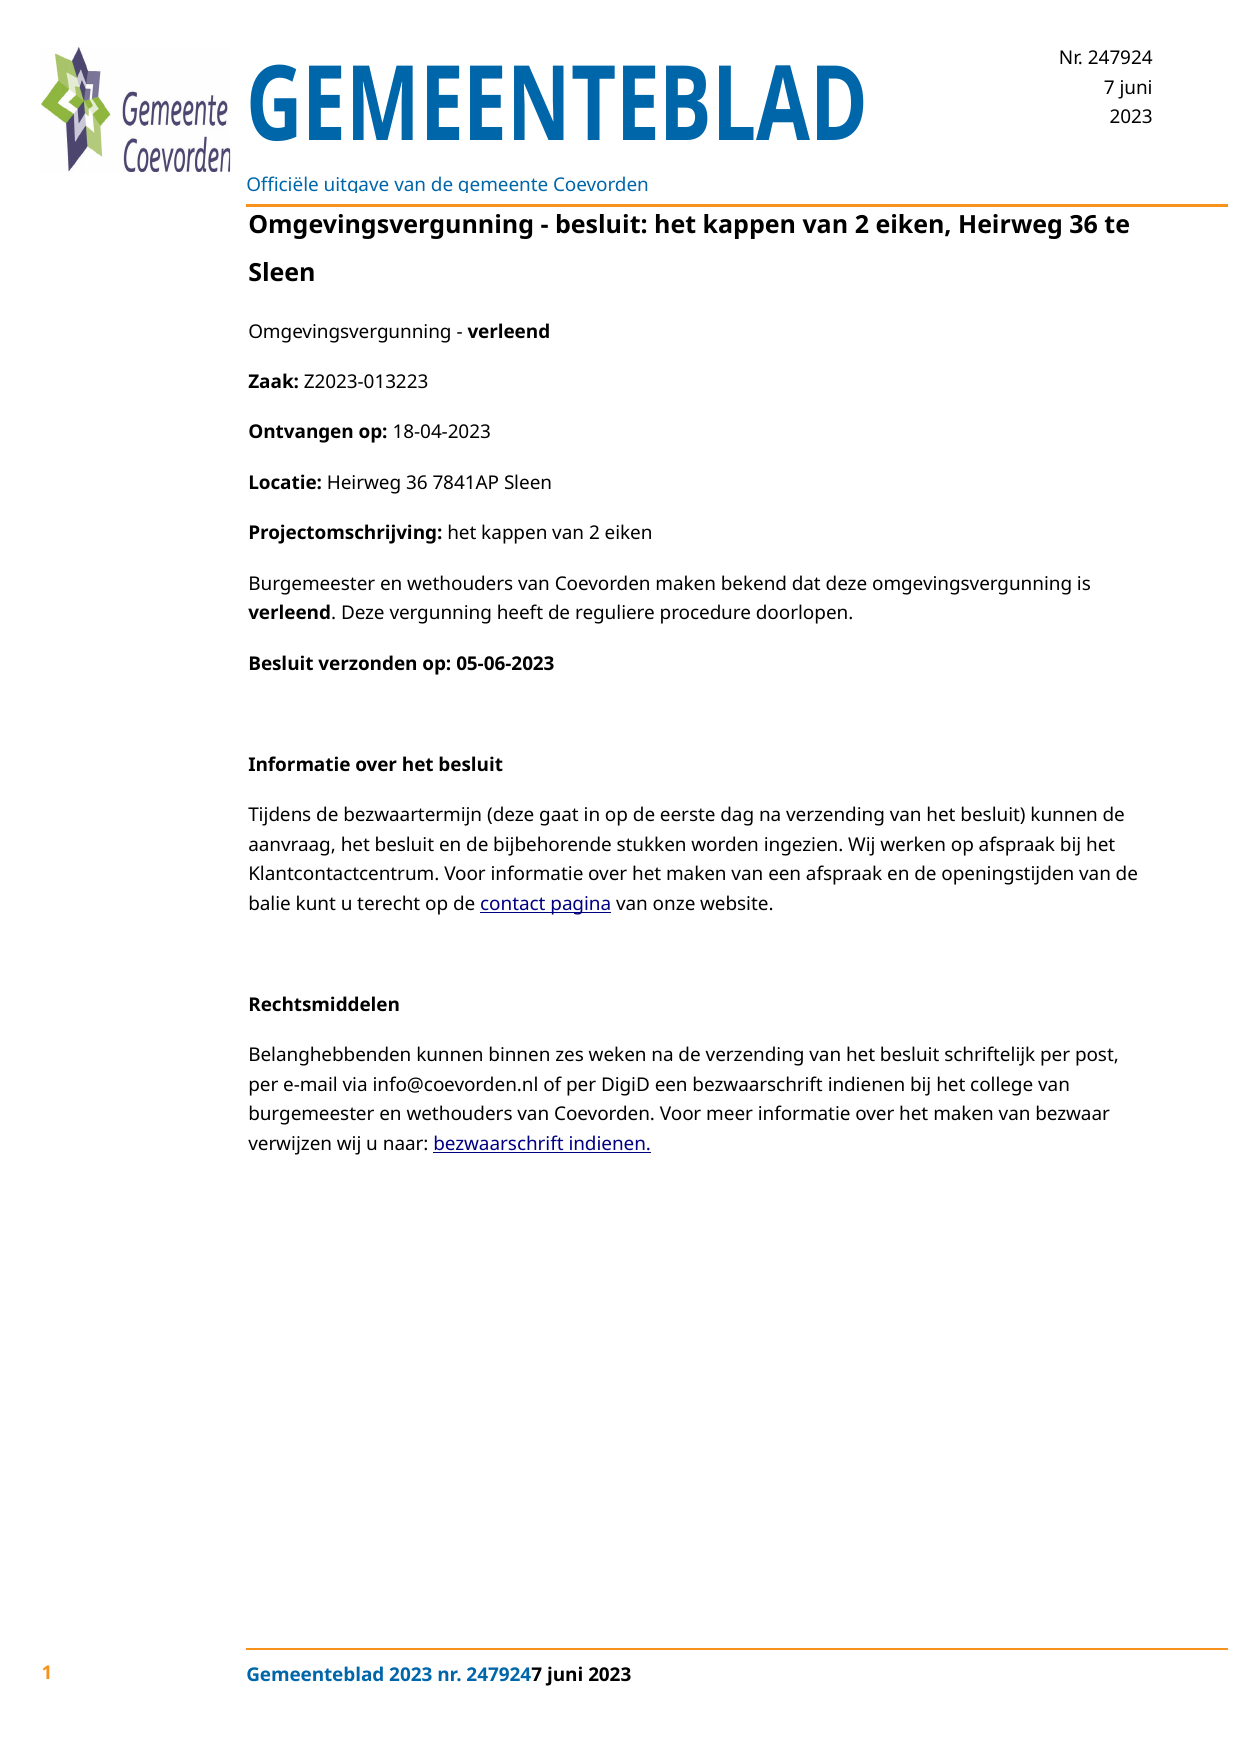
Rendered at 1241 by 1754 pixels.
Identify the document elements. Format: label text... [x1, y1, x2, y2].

text Projectomschrijving: het kappen van 2 eiken [248, 519, 1152, 545]
picture [41, 47, 231, 172]
text Locatie: Heirweg 36 7841AP Sleen [248, 469, 1152, 495]
text Tijdens de bezwaartermijn (deze gaat in op de eerste dag na verzending van het besluit) kunnen de aanvraag, het besluit en de bijbehorende stukken worden ingezien. Wij werken op afspraak bij het Klantcontactcentrum. Voor informatie over het maken van een afspraak en de openingstijden van de balie kunt u terecht op de contact pagina van onze website. [248, 801, 1152, 916]
text Ontvangen op: 18-04-2023 [248, 419, 1152, 444]
text Besluit verzonden op: 05-06-2023 [248, 650, 1152, 676]
text Burgemeester en wethouders van Coevorden maken bekend dat deze omgevingsvergunning is verleend. Deze vergunning heeft de reguliere procedure doorlopen. [248, 570, 1152, 625]
text Belanghebbenden kunnen binnen zes weken na de verzending van het besluit schriftelijk per post, per e-mail via info@coevorden.nl of per DigiD een bezwaarschrift indienen bij het college van burgemeester en wethouders van Coevorden. Voor meer informatie over het maken van bezwaar verwijzen wij u naar: bezwaarschrift indienen. [248, 1041, 1152, 1156]
text Rechtsmiddelen [248, 991, 1152, 1017]
text Zaak: Z2023-013223 [248, 368, 1152, 394]
text Omgevingsvergunning - verleend [248, 318, 1152, 344]
text Informatie over het besluit [248, 751, 1152, 777]
text Omgevingsvergunning - besluit: het kappen van 2 eiken, Heirweg 36 te Sleen [248, 207, 1152, 288]
